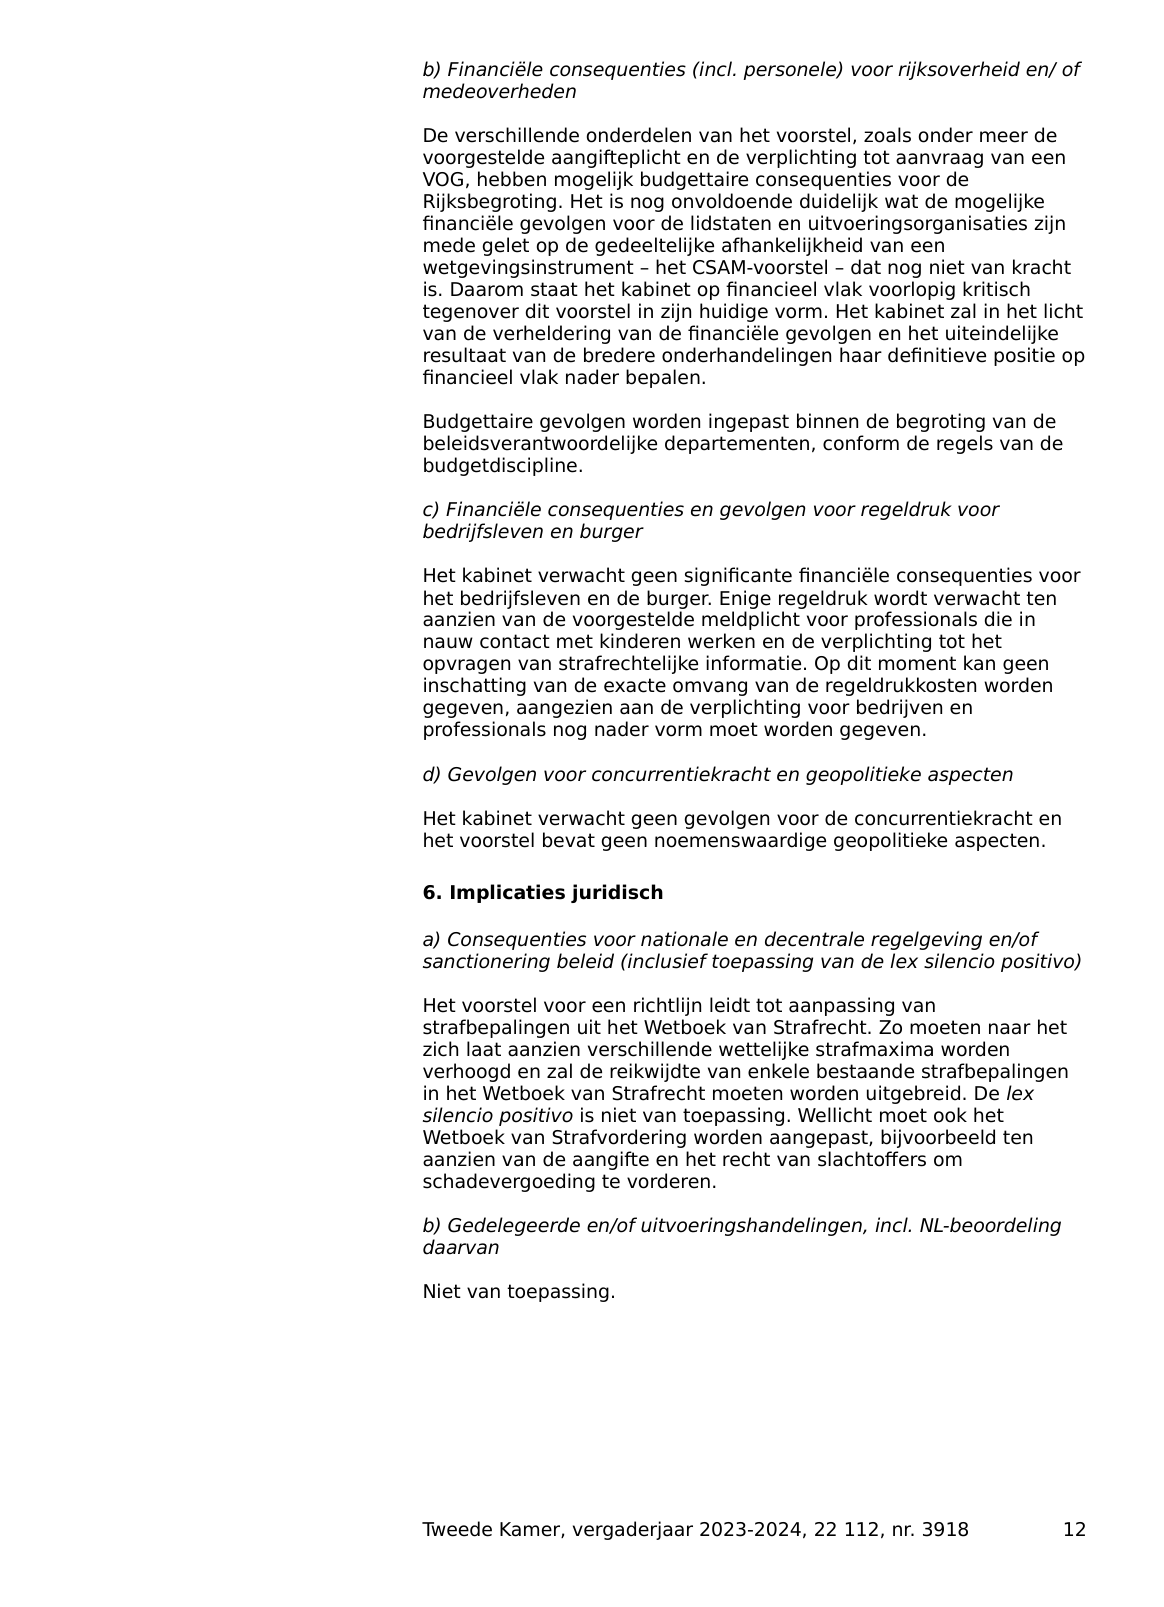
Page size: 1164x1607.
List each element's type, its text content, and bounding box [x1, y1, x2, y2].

subtitle c) Financiële consequenties en gevolgen voor regeldruk voor bedrijfsleven en burger [422, 499, 1087, 543]
subtitle b) Gedelegeerde en/of uitvoeringshandelingen, incl. NL-beoordeling daarvan [422, 1215, 1087, 1259]
text Het kabinet verwacht geen gevolgen voor de concurrentiekracht en het voorstel bevat geen noemenswaardige geopolitieke aspecten. [422, 808, 1087, 852]
text Het kabinet verwacht geen significante financiële consequenties voor het bedrijfsleven en de burger. Enige regeldruk wordt verwacht ten aanzien van de voorgestelde meldplicht voor professionals die in nauw contact met kinderen werken en de verplichting tot het opvragen van strafrechtelijke informatie. Op dit moment kan geen inschatting van de exacte omvang van de regeldrukkosten worden gegeven, aangezien aan de verplichting voor bedrijven en professionals nog nader vorm moet worden gegeven. [422, 565, 1087, 741]
subtitle 6. Implicaties juridisch [422, 882, 1087, 903]
text Het voorstel voor een richtlijn leidt tot aanpassing van strafbepalingen uit het Wetboek van Strafrecht. Zo moeten naar het zich laat aanzien verschillende wettelijke strafmaxima worden verhoogd en zal de reikwijdte van enkele bestaande strafbepalingen in het Wetboek van Strafrecht moeten worden uitgebreid. De lex silencio positivo is niet van toepassing. Wellicht moet ook het Wetboek van Strafvordering worden aangepast, bijvoorbeeld ten aanzien van de aangifte en het recht van slachtoffers om schadevergoeding te vorderen. [422, 995, 1087, 1192]
subtitle b) Financiële consequenties (incl. personele) voor rijksoverheid en/ of medeoverheden [422, 59, 1087, 103]
text De verschillende onderdelen van het voorstel, zoals onder meer de voorgestelde aangifteplicht en de verplichting tot aanvraag van een VOG, hebben mogelijk budgettaire consequenties voor de Rijksbegroting. Het is nog onvoldoende duidelijk wat de mogelijke financiële gevolgen voor de lidstaten en uitvoeringsorganisaties zijn mede gelet op de gedeeltelijke afhankelijkheid van een wetgevingsinstrument – het CSAM-voorstel – dat nog niet van kracht is. Daarom staat het kabinet op financieel vlak voorlopig kritisch tegenover dit voorstel in zijn huidige vorm. Het kabinet zal in het licht van de verheldering van de financiële gevolgen en het uiteindelijke resultaat van de bredere onderhandelingen haar definitieve positie op financieel vlak nader bepalen. [422, 125, 1087, 389]
subtitle d) Gevolgen voor concurrentiekracht en geopolitieke aspecten [422, 763, 1087, 785]
subtitle a) Consequenties voor nationale en decentrale regelgeving en/of sanctionering beleid (inclusief toepassing van de lex silencio positivo) [422, 928, 1087, 972]
text Budgettaire gevolgen worden ingepast binnen de begroting van de beleidsverantwoordelijke departementen, conform de regels van de budgetdiscipline. [422, 411, 1087, 477]
text Niet van toepassing. [422, 1281, 1087, 1303]
